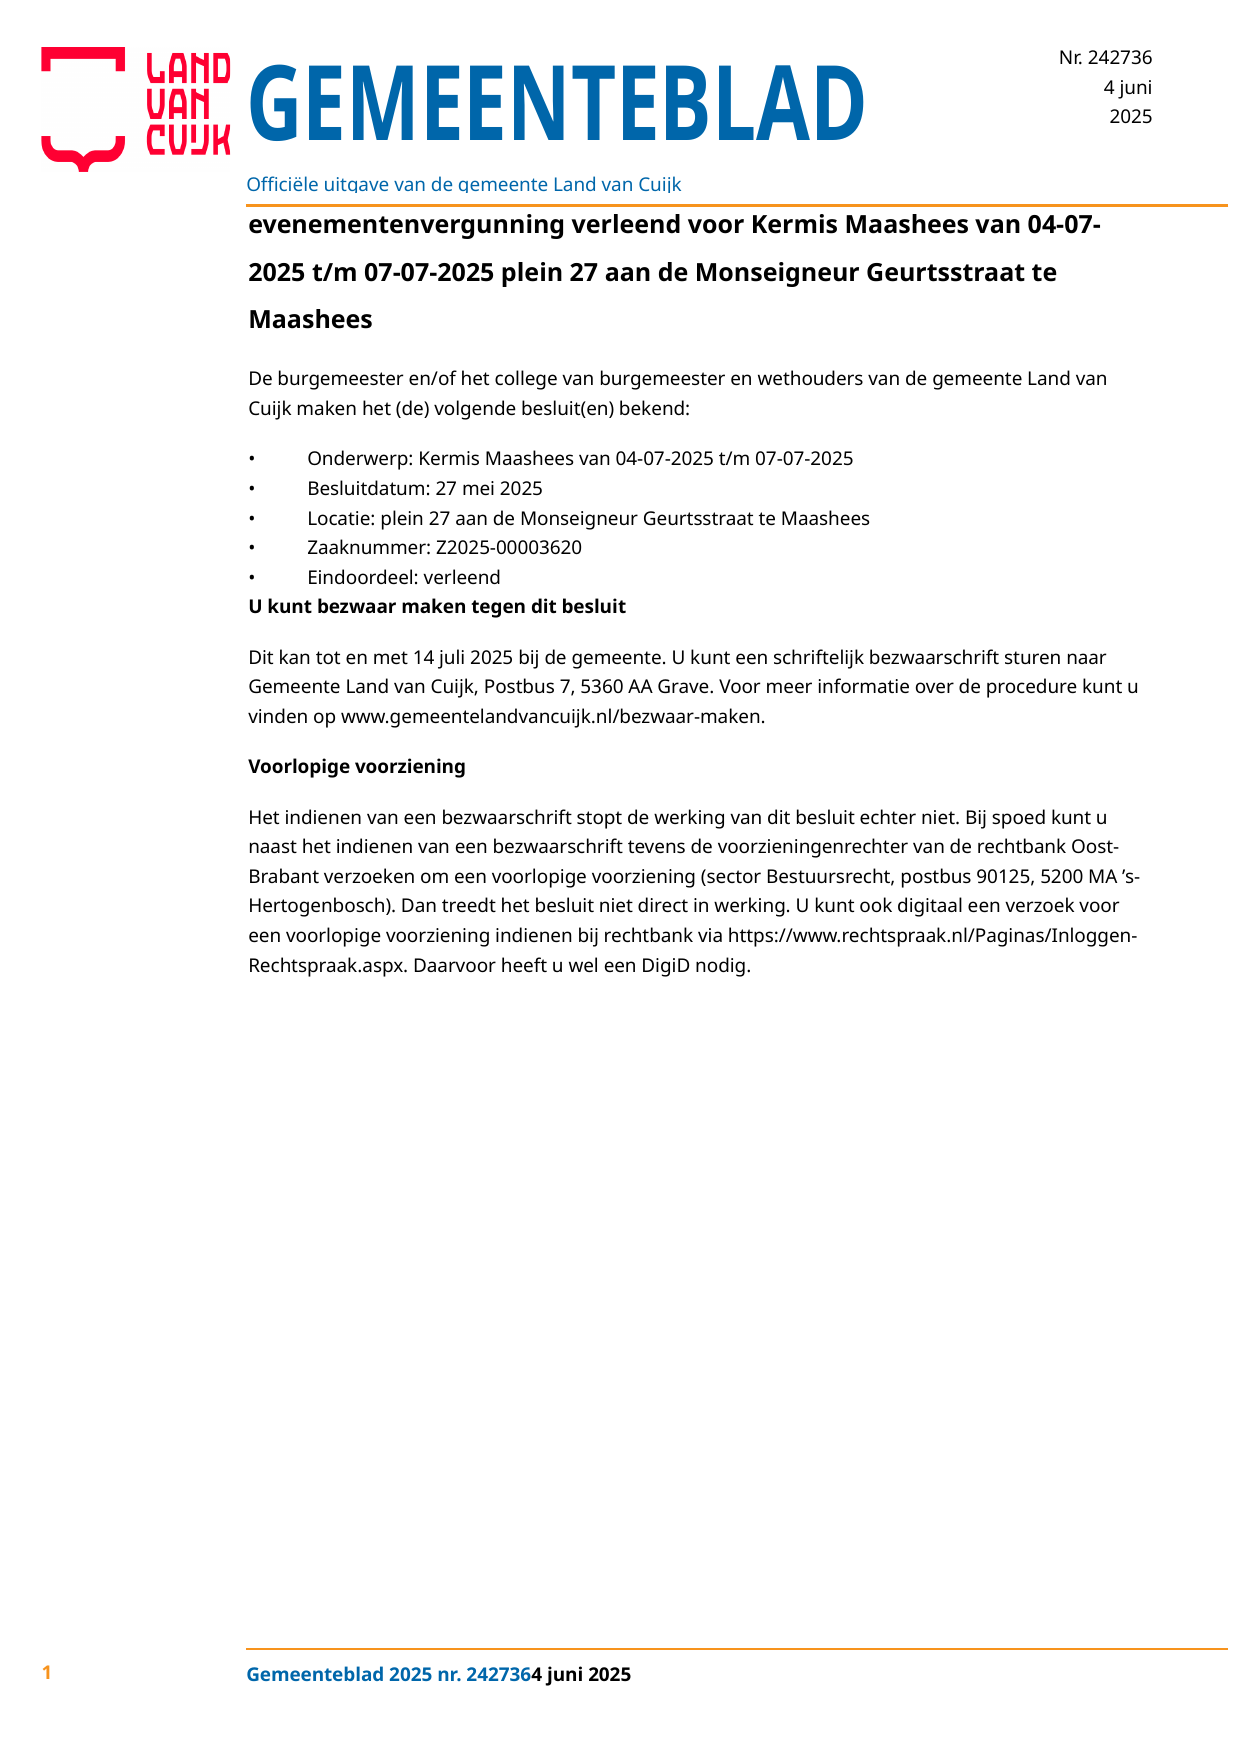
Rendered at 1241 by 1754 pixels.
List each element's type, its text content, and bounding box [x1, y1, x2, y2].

text U kunt bezwaar maken tegen dit besluit [248, 593, 1152, 619]
list Besluitdatum: 27 mei 2025 [248, 475, 1152, 501]
text Voorlopige voorziening [248, 753, 1152, 779]
text Het indienen van een bezwaarschrift stopt de werking van dit besluit echter niet. Bij spoed kunt u naast het indienen van een bezwaarschrift tevens de voorzieningenrechter van de rechtbank Oost-Brabant verzoeken om een voorlopige voorziening (sector Bestuursrecht, postbus 90125, 5200 MA ’s-Hertogenbosch). Dan treedt het besluit niet direct in werking. U kunt ook digitaal een verzoek voor een voorlopige voorziening indienen bij rechtbank via https://www.rechtspraak.nl/Paginas/Inloggen-Rechtspraak.aspx. Daarvoor heeft u wel een DigiD nodig. [248, 804, 1152, 977]
list Locatie: plein 27 aan de Monseigneur Geurtsstraat te Maashees [248, 505, 1152, 530]
text De burgemeester en/of het college van burgemeester en wethouders van de gemeente Land van Cuijk maken het (de) volgende besluit(en) bekend: [248, 366, 1152, 421]
list Zaaknummer: Z2025-00003620 [248, 534, 1152, 560]
picture [41, 47, 231, 172]
list Eindoordeel: verleend [248, 564, 1152, 589]
text Dit kan tot en met 14 juli 2025 bij de gemeente. U kunt een schriftelijk bezwaarschrift sturen naar Gemeente Land van Cuijk, Postbus 7, 5360 AA Grave. Voor meer informatie over de procedure kunt u vinden op www.gemeentelandvancuijk.nl/bezwaar-maken. [248, 644, 1152, 729]
text evenementenvergunning verleend voor Kermis Maashees van 04-07-2025 t/m 07-07-2025 plein 27 aan de Monseigneur Geurtsstraat te Maashees [248, 207, 1152, 336]
list Onderwerp: Kermis Maashees van 04-07-2025 t/m 07-07-2025 [248, 446, 1152, 471]
